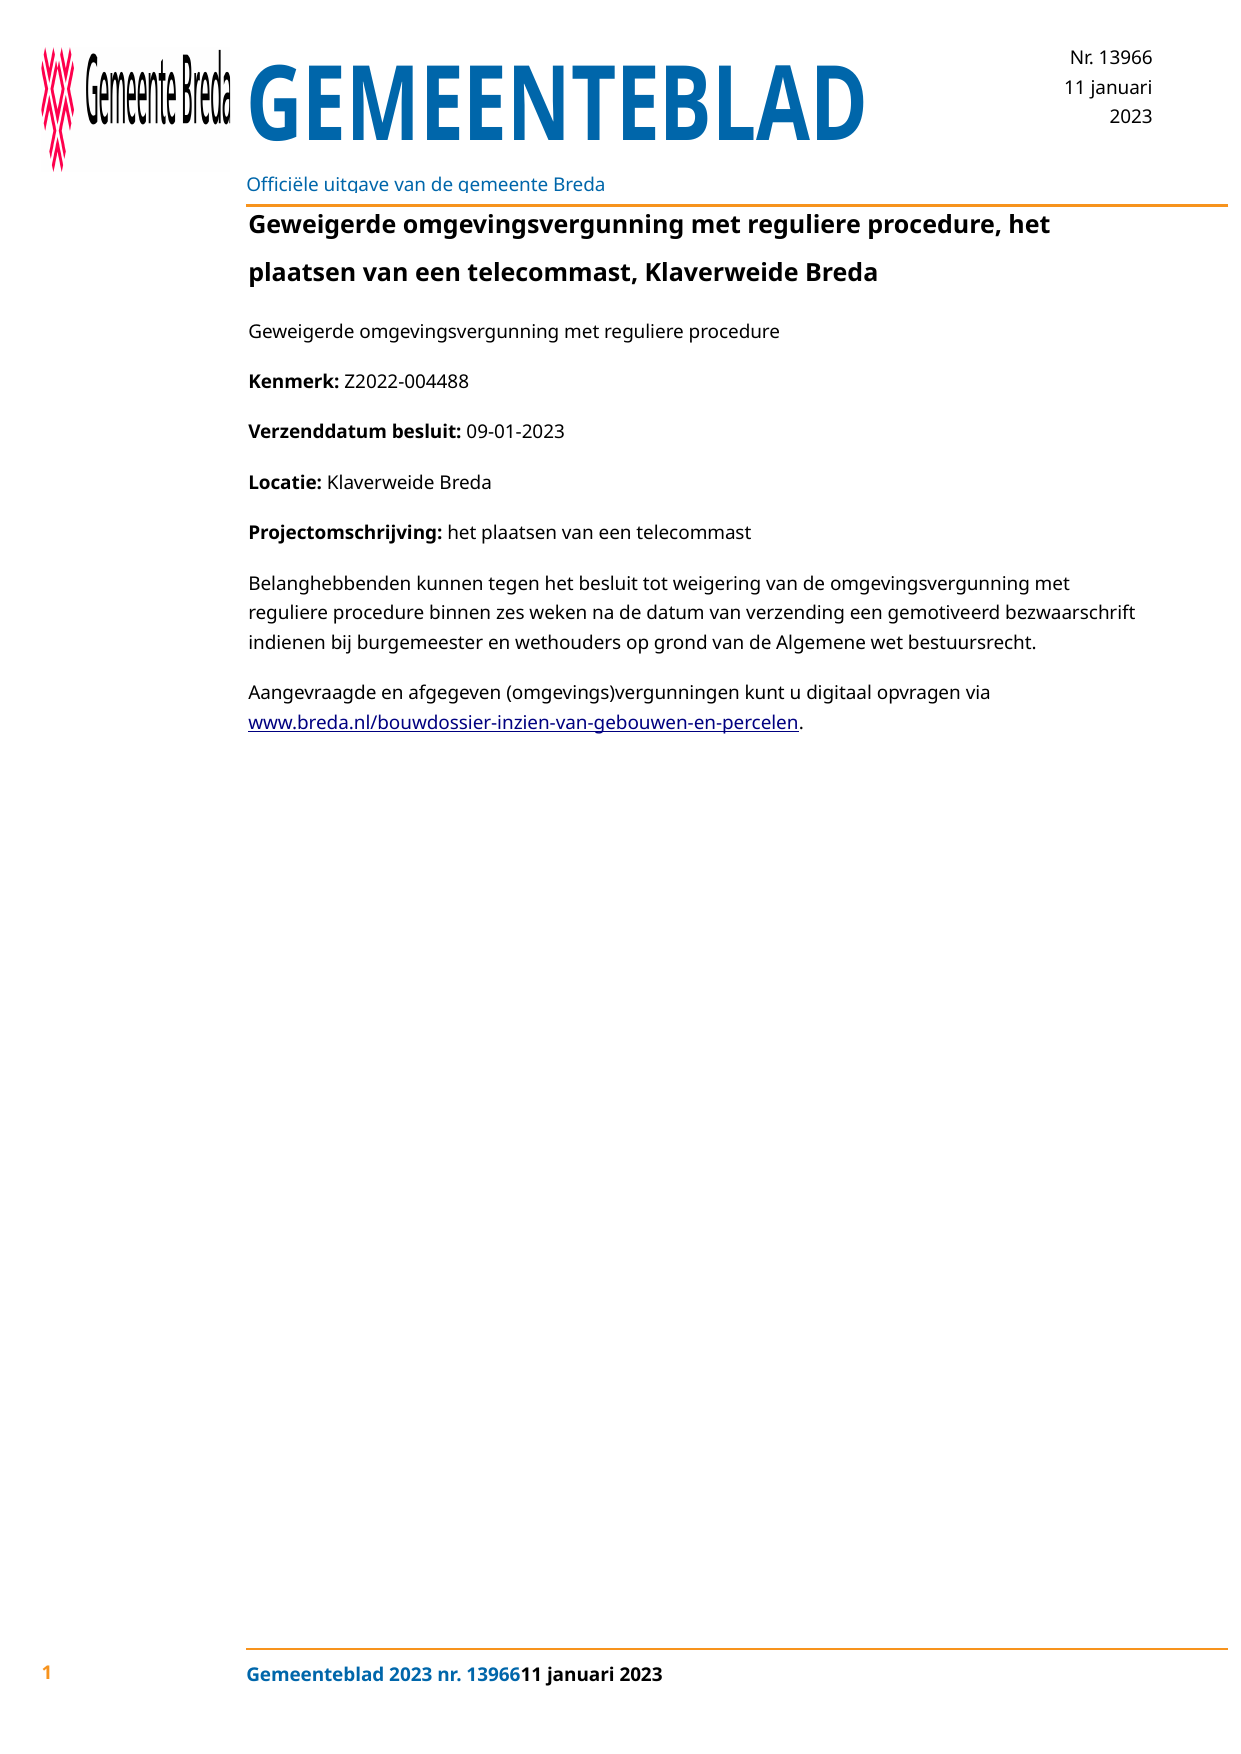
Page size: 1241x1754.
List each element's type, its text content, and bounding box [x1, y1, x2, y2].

text Kenmerk: Z2022-004488 [248, 368, 1152, 394]
text Geweigerde omgevingsvergunning met reguliere procedure [248, 318, 1152, 344]
text Verzenddatum besluit: 09-01-2023 [248, 419, 1152, 444]
text Projectomschrijving: het plaatsen van een telecommast [248, 519, 1152, 545]
picture [41, 47, 231, 172]
text Belanghebbenden kunnen tegen het besluit tot weigering van de omgevingsvergunning met reguliere procedure binnen zes weken na de datum van verzending een gemotiveerd bezwaarschrift indienen bij burgemeester en wethouders op grond van de Algemene wet bestuursrecht. [248, 570, 1152, 655]
text Aangevraagde en afgegeven (omgevings)vergunningen kunt u digitaal opvragen via www.breda.nl/bouwdossier-inzien-van-gebouwen-en-percelen. [248, 679, 1152, 735]
text Geweigerde omgevingsvergunning met reguliere procedure, het plaatsen van een telecommast, Klaverweide Breda [248, 207, 1152, 288]
text Locatie: Klaverweide Breda [248, 469, 1152, 495]
